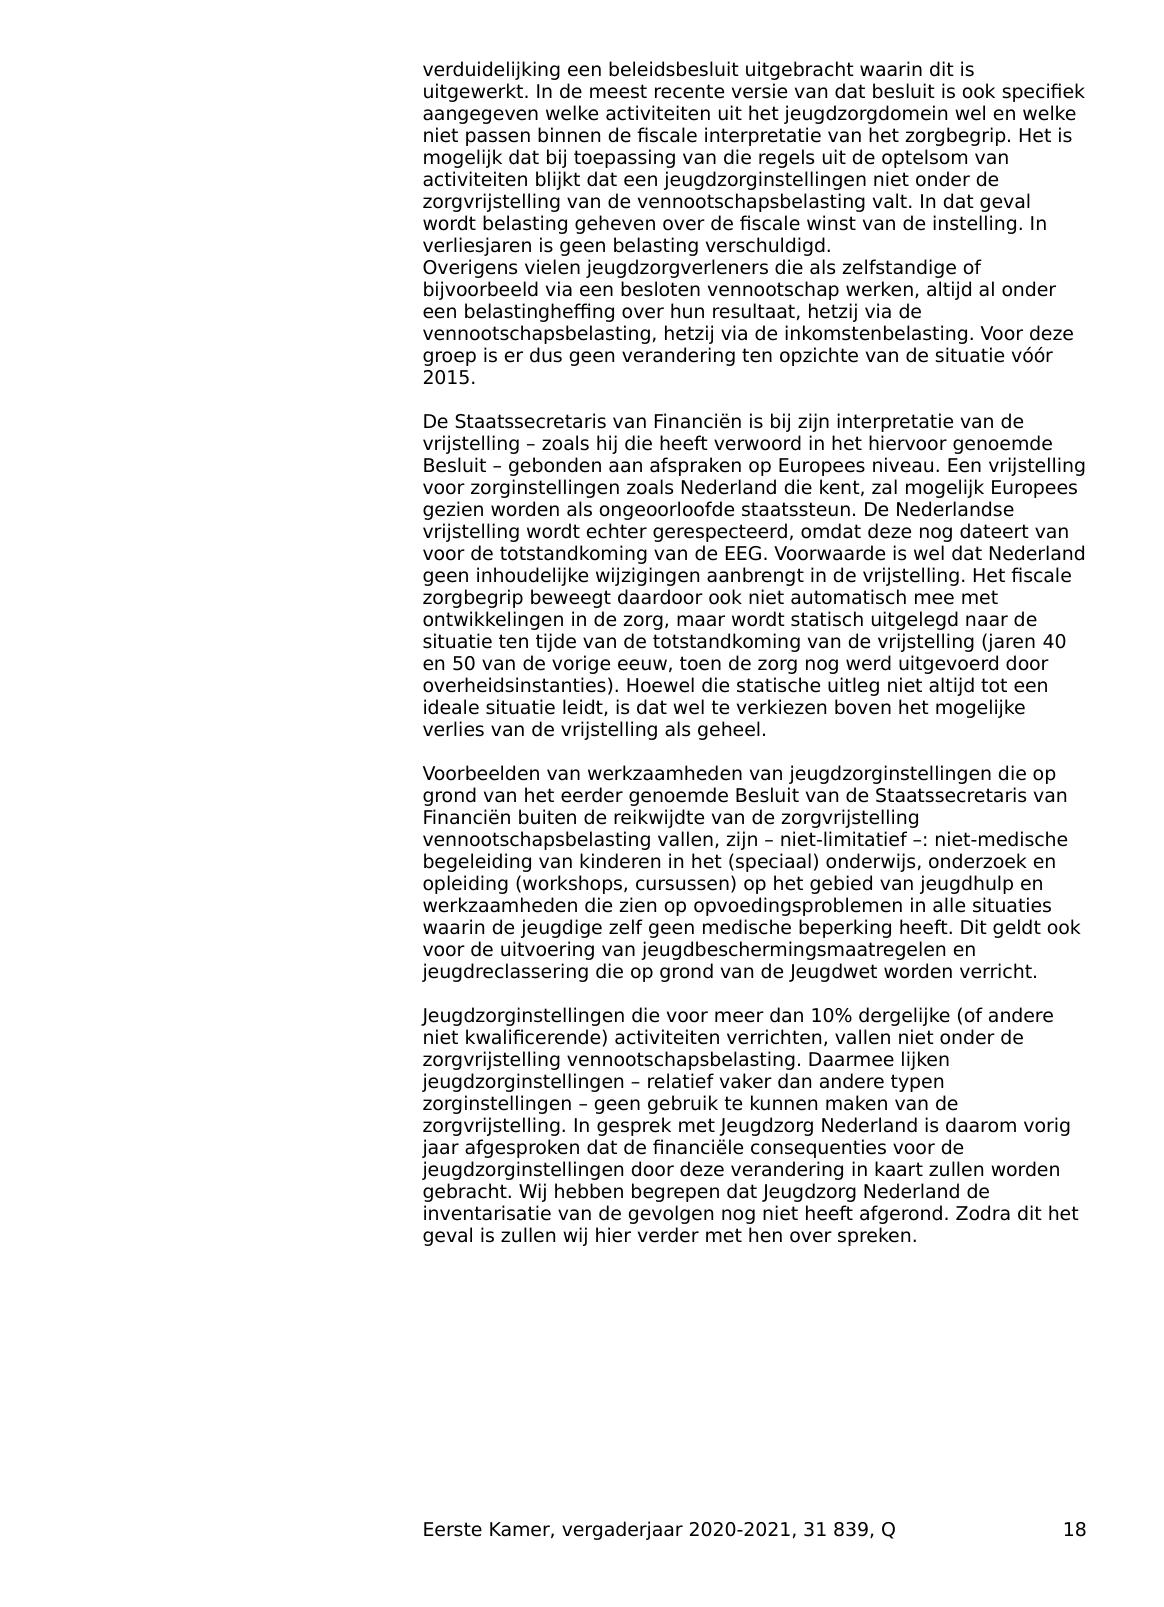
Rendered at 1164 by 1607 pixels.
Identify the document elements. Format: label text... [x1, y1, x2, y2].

text Overigens vielen jeugdzorgverleners die als zelfstandige of bijvoorbeeld via een besloten vennootschap werken, altijd al onder een belastingheffing over hun resultaat, hetzij via de vennootschapsbelasting, hetzij via de inkomstenbelasting. Voor deze groep is er dus geen verandering ten opzichte van de situatie vóór 2015. [422, 257, 1087, 389]
text verduidelijking een beleidsbesluit uitgebracht waarin dit is uitgewerkt. In de meest recente versie van dat besluit is ook specifiek aangegeven welke activiteiten uit het jeugdzorgdomein wel en welke niet passen binnen de fiscale interpretatie van het zorgbegrip. Het is mogelijk dat bij toepassing van die regels uit de optelsom van activiteiten blijkt dat een jeugdzorginstellingen niet onder de zorgvrijstelling van de vennootschapsbelasting valt. In dat geval wordt belasting geheven over de fiscale winst van de instelling. In verliesjaren is geen belasting verschuldigd. [422, 59, 1087, 257]
text De Staatssecretaris van Financiën is bij zijn interpretatie van de vrijstelling – zoals hij die heeft verwoord in het hiervoor genoemde Besluit – gebonden aan afspraken op Europees niveau. Een vrijstelling voor zorginstellingen zoals Nederland die kent, zal mogelijk Europees gezien worden als ongeoorloofde staatssteun. De Nederlandse vrijstelling wordt echter gerespecteerd, omdat deze nog dateert van voor de totstandkoming van de EEG. Voorwaarde is wel dat Nederland geen inhoudelijke wijzigingen aanbrengt in de vrijstelling. Het fiscale zorgbegrip beweegt daardoor ook niet automatisch mee met ontwikkelingen in de zorg, maar wordt statisch uitgelegd naar de situatie ten tijde van de totstandkoming van de vrijstelling (jaren 40 en 50 van de vorige eeuw, toen de zorg nog werd uitgevoerd door overheidsinstanties). Hoewel die statische uitleg niet altijd tot een ideale situatie leidt, is dat wel te verkiezen boven het mogelijke verlies van de vrijstelling als geheel. [422, 411, 1087, 741]
text Jeugdzorginstellingen die voor meer dan 10% dergelijke (of andere niet kwalificerende) activiteiten verrichten, vallen niet onder de zorgvrijstelling vennootschapsbelasting. Daarmee lijken jeugdzorginstellingen – relatief vaker dan andere typen zorginstellingen – geen gebruik te kunnen maken van de zorgvrijstelling. In gesprek met Jeugdzorg Nederland is daarom vorig jaar afgesproken dat de financiële consequenties voor de jeugdzorginstellingen door deze verandering in kaart zullen worden gebracht. Wij hebben begrepen dat Jeugdzorg Nederland de inventarisatie van de gevolgen nog niet heeft afgerond. Zodra dit het geval is zullen wij hier verder met hen over spreken. [422, 1005, 1087, 1247]
text Voorbeelden van werkzaamheden van jeugdzorginstellingen die op grond van het eerder genoemde Besluit van de Staatssecretaris van Financiën buiten de reikwijdte van de zorgvrijstelling vennootschapsbelasting vallen, zijn – niet-limitatief –: niet-medische begeleiding van kinderen in het (speciaal) onderwijs, onderzoek en opleiding (workshops, cursussen) op het gebied van jeugdhulp en werkzaamheden die zien op opvoedingsproblemen in alle situaties waarin de jeugdige zelf geen medische beperking heeft. Dit geldt ook voor de uitvoering van jeugdbeschermingsmaatregelen en jeugdreclassering die op grond van de Jeugdwet worden verricht. [422, 763, 1087, 983]
